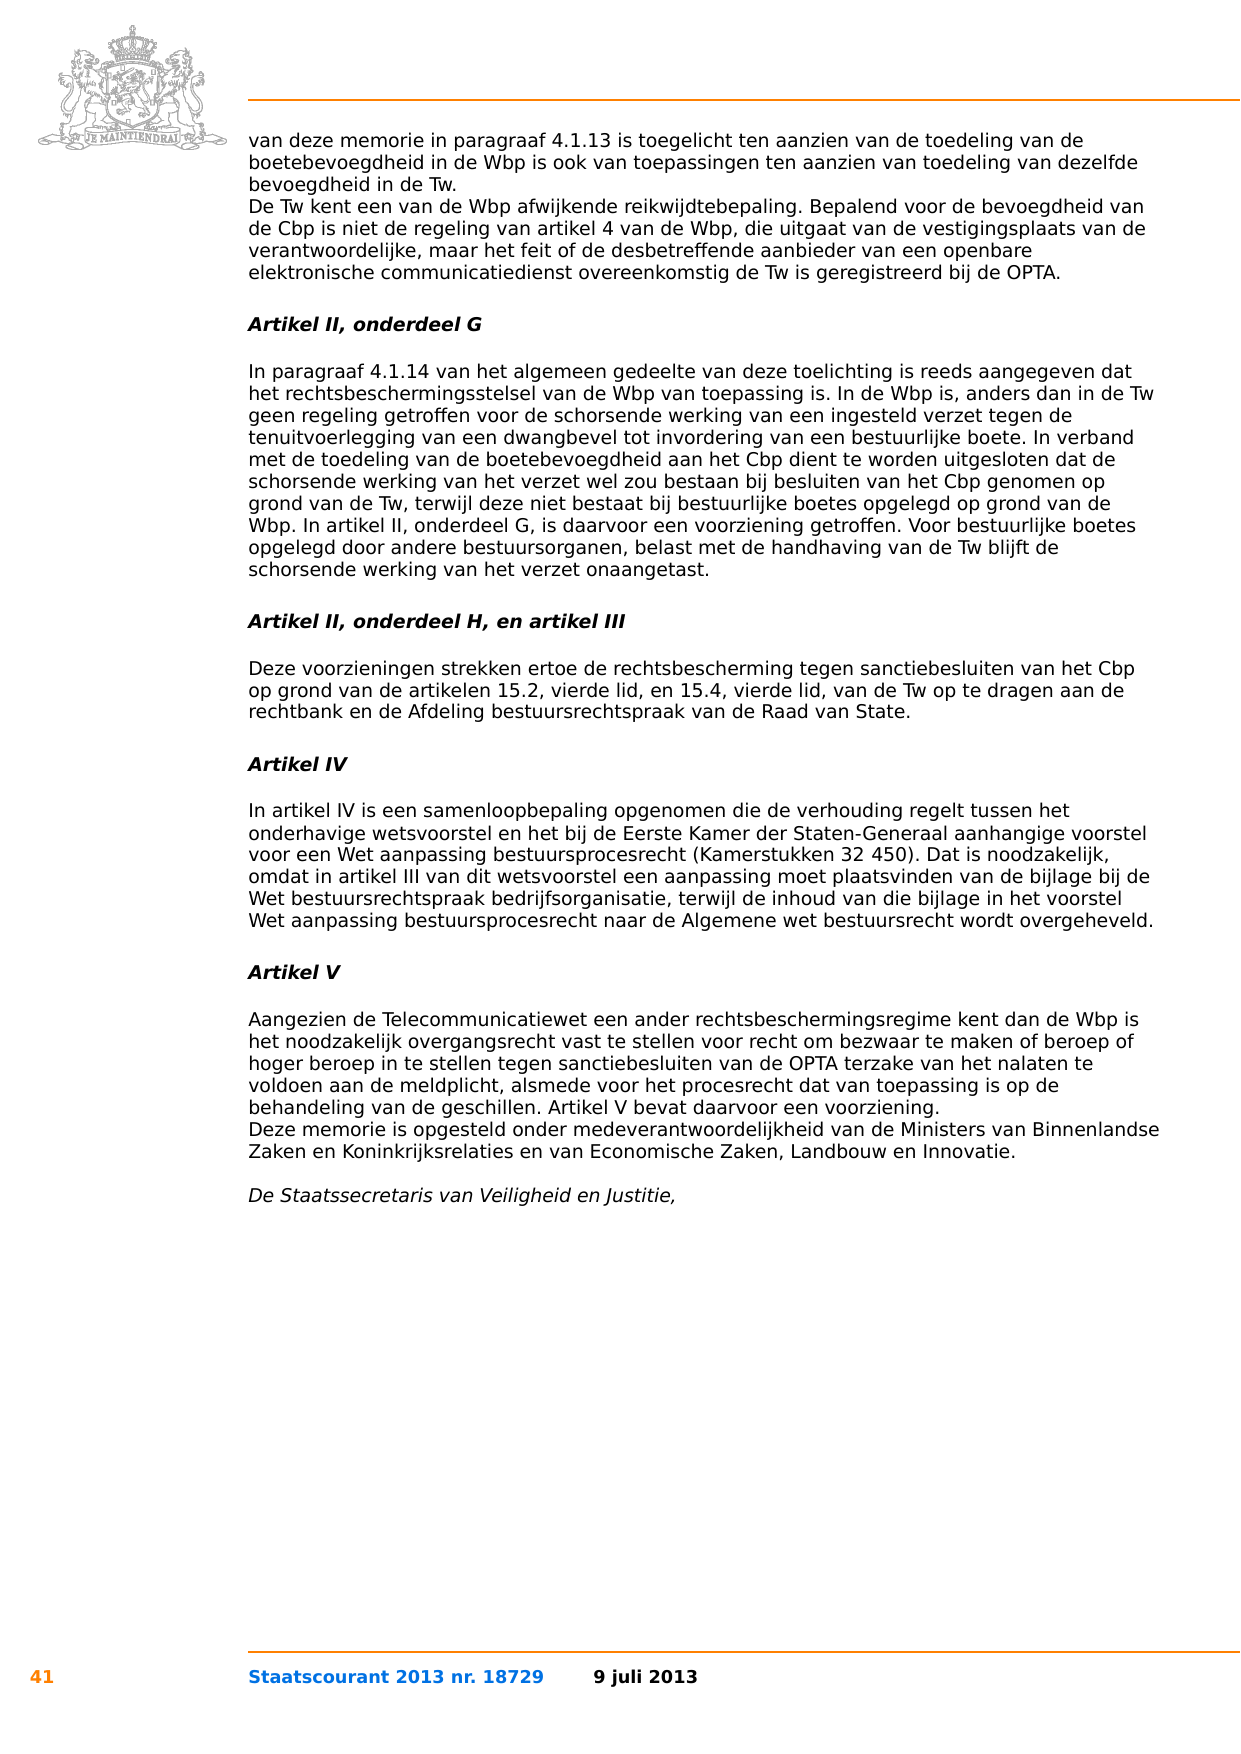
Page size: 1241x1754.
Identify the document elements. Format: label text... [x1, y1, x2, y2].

text De Staatssecretaris van Veiligheid en Justitie, [248, 1185, 1163, 1207]
text In artikel IV is een samenloopbepaling opgenomen die de verhouding regelt tussen het onderhavige wetsvoorstel en het bij de Eerste Kamer der Staten-Generaal aanhangige voorstel voor een Wet aanpassing bestuursprocesrecht (Kamerstukken 32 450). Dat is noodzakelijk, omdat in artikel III van dit wetsvoorstel een aanpassing moet plaatsvinden van de bijlage bij de Wet bestuursrechtspraak bedrijfsorganisatie, terwijl de inhoud van die bijlage in het voorstel Wet aanpassing bestuursprocesrecht naar de Algemene wet bestuursrecht wordt overgeheveld. [248, 800, 1163, 932]
subtitle Artikel V [248, 962, 1163, 984]
text Deze memorie is opgesteld onder medeverantwoordelijkheid van de Ministers van Binnenlandse Zaken en Koninkrijksrelaties en van Economische Zaken, Landbouw en Innovatie. [248, 1119, 1163, 1163]
subtitle Artikel II, onderdeel G [248, 314, 1163, 336]
text In paragraaf 4.1.14 van het algemeen gedeelte van deze toelichting is reeds aangegeven dat het rechtsbeschermingsstelsel van de Wbp van toepassing is. In de Wbp is, anders dan in de Tw geen regeling getroffen voor de schorsende werking van een ingesteld verzet tegen de tenuitvoerlegging van een dwangbevel tot invordering van een bestuurlijke boete. In verband met de toedeling van de boetebevoegdheid aan het Cbp dient te worden uitgesloten dat de schorsende werking van het verzet wel zou bestaan bij besluiten van het Cbp genomen op grond van de Tw, terwijl deze niet bestaat bij bestuurlijke boetes opgelegd op grond van de Wbp. In artikel II, onderdeel G, is daarvoor een voorziening getroffen. Voor bestuurlijke boetes opgelegd door andere bestuursorganen, belast met de handhaving van de Tw blijft de schorsende werking van het verzet onaangetast. [248, 361, 1163, 581]
text De Tw kent een van de Wbp afwijkende reikwijdtebepaling. Bepalend voor de bevoegdheid van de Cbp is niet de regeling van artikel 4 van de Wbp, die uitgaat van de vestigingsplaats van de verantwoordelijke, maar het feit of de desbetreffende aanbieder van een openbare elektronische communicatiedienst overeenkomstig de Tw is geregistreerd bij de OPTA. [248, 196, 1163, 284]
picture [38, 25, 227, 150]
text Deze voorzieningen strekken ertoe de rechtsbescherming tegen sanctiebesluiten van het Cbp op grond van de artikelen 15.2, vierde lid, en 15.4, vierde lid, van de Tw op te dragen aan de rechtbank en de Afdeling bestuursrechtspraak van de Raad van State. [248, 657, 1163, 723]
text van deze memorie in paragraaf 4.1.13 is toegelicht ten aanzien van de toedeling van de boetebevoegdheid in de Wbp is ook van toepassingen ten aanzien van toedeling van dezelfde bevoegdheid in de Tw. [248, 130, 1163, 196]
text Aangezien de Telecommunicatiewet een ander rechtsbeschermingsregime kent dan de Wbp is het noodzakelijk overgangsrecht vast te stellen voor recht om bezwaar te maken of beroep of hoger beroep in te stellen tegen sanctiebesluiten van de OPTA terzake van het nalaten te voldoen aan de meldplicht, alsmede voor het procesrecht dat van toepassing is op de behandeling van de geschillen. Artikel V bevat daarvoor een voorziening. [248, 1009, 1163, 1119]
subtitle Artikel II, onderdeel H, en artikel III [248, 611, 1163, 632]
subtitle Artikel IV [248, 753, 1163, 775]
